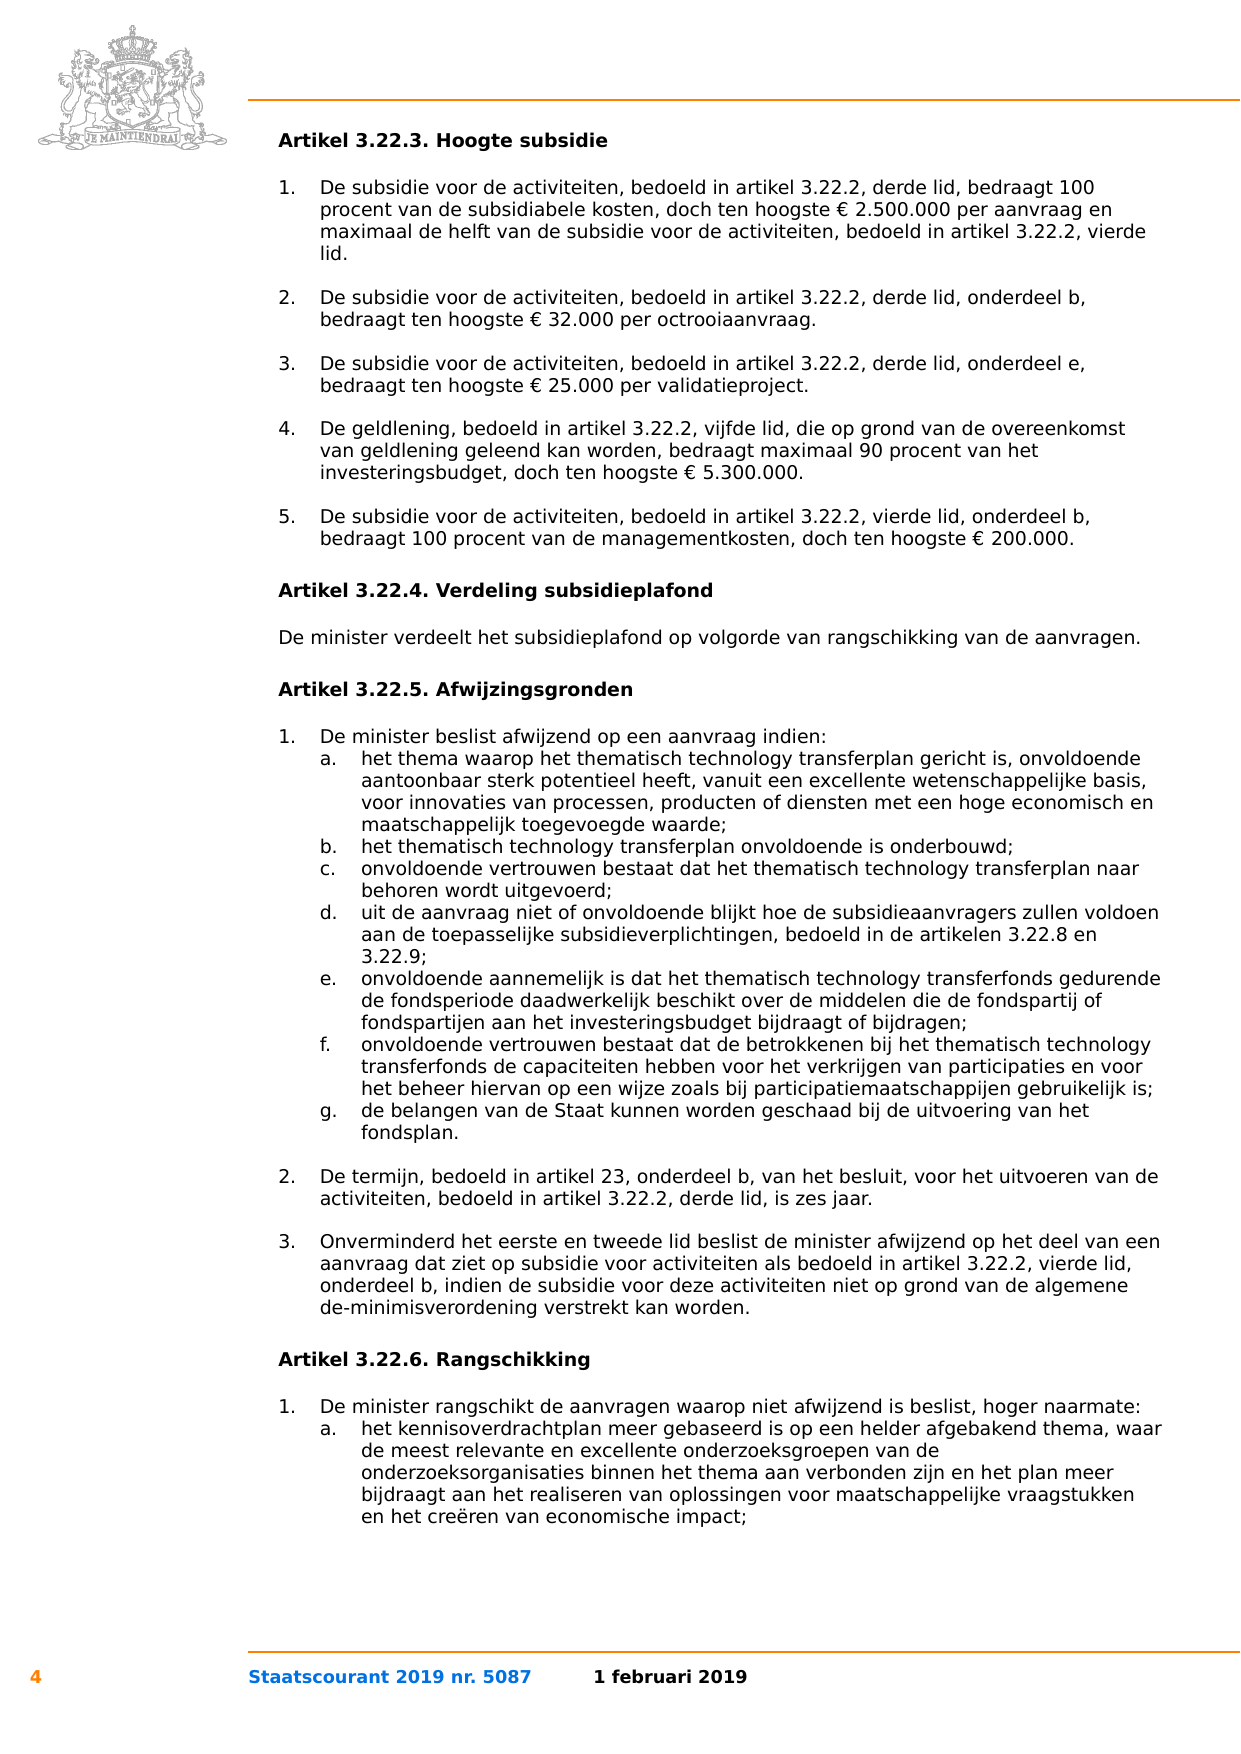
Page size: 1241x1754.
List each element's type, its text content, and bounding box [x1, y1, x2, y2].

text g. de belangen van de Staat kunnen worden geschaad bij de uitvoering van het fondsplan. [319, 1100, 1163, 1144]
text a. het kennisoverdrachtplan meer gebaseerd is op een helder afgebakend thema, waar de meest relevante en excellente onderzoeksgroepen van de onderzoeksorganisaties binnen het thema aan verbonden zijn en het plan meer bijdraagt aan het realiseren van oplossingen voor maatschappelijke vraagstukken en het creëren van economische impact; [319, 1418, 1163, 1528]
text e. onvoldoende aannemelijk is dat het thematisch technology transferfonds gedurende de fondsperiode daadwerkelijk beschikt over de middelen die de fondspartij of fondspartijen aan het investeringsbudget bijdraagt of bijdragen; [319, 968, 1163, 1034]
subtitle Artikel 3.22.6. Rangschikking [278, 1349, 1163, 1371]
text 5. De subsidie voor de activiteiten, bedoeld in artikel 3.22.2, vierde lid, onderdeel b, bedraagt 100 procent van de managementkosten, doch ten hoogste € 200.000. [278, 506, 1163, 550]
text 4. De geldlening, bedoeld in artikel 3.22.2, vijfde lid, die op grond van de overeenkomst van geldlening geleend kan worden, bedraagt maximaal 90 procent van het investeringsbudget, doch ten hoogste € 5.300.000. [278, 418, 1163, 484]
text 2. De termijn, bedoeld in artikel 23, onderdeel b, van het besluit, voor het uitvoeren van de activiteiten, bedoeld in artikel 3.22.2, derde lid, is zes jaar. [278, 1166, 1163, 1209]
text d. uit de aanvraag niet of onvoldoende blijkt hoe de subsidieaanvragers zullen voldoen aan de toepasselijke subsidieverplichtingen, bedoeld in de artikelen 3.22.8 en 3.22.9; [319, 902, 1163, 968]
text 3. Onverminderd het eerste en tweede lid beslist de minister afwijzend op het deel van een aanvraag dat ziet op subsidie voor activiteiten als bedoeld in artikel 3.22.2, vierde lid, onderdeel b, indien de subsidie voor deze activiteiten niet op grond van de algemene de-minimisverordening verstrekt kan worden. [278, 1231, 1163, 1319]
text 2. De subsidie voor de activiteiten, bedoeld in artikel 3.22.2, derde lid, onderdeel b, bedraagt ten hoogste € 32.000 per octrooiaanvraag. [278, 287, 1163, 331]
subtitle Artikel 3.22.5. Afwijzingsgronden [278, 679, 1163, 701]
text f. onvoldoende vertrouwen bestaat dat de betrokkenen bij het thematisch technology transferfonds de capaciteiten hebben voor het verkrijgen van participaties en voor het beheer hiervan op een wijze zoals bij participatiemaatschappijen gebruikelijk is; [319, 1034, 1163, 1100]
subtitle Artikel 3.22.3. Hoogte subsidie [278, 130, 1163, 152]
text 1. De minister rangschikt de aanvragen waarop niet afwijzend is beslist, hoger naarmate: [278, 1396, 1163, 1418]
subtitle Artikel 3.22.4. Verdeling subsidieplafond [278, 580, 1163, 602]
text 1. De subsidie voor de activiteiten, bedoeld in artikel 3.22.2, derde lid, bedraagt 100 procent van de subsidiabele kosten, doch ten hoogste € 2.500.000 per aanvraag en maximaal de helft van de subsidie voor de activiteiten, bedoeld in artikel 3.22.2, vierde lid. [278, 177, 1163, 265]
text De minister verdeelt het subsidieplafond op volgorde van rangschikking van de aanvragen. [278, 627, 1163, 649]
text 1. De minister beslist afwijzend op een aanvraag indien: [278, 726, 1163, 748]
text c. onvoldoende vertrouwen bestaat dat het thematisch technology transferplan naar behoren wordt uitgevoerd; [319, 858, 1163, 902]
text 3. De subsidie voor de activiteiten, bedoeld in artikel 3.22.2, derde lid, onderdeel e, bedraagt ten hoogste € 25.000 per validatieproject. [278, 352, 1163, 396]
text a. het thema waarop het thematisch technology transferplan gericht is, onvoldoende aantoonbaar sterk potentieel heeft, vanuit een excellente wetenschappelijke basis, voor innovaties van processen, producten of diensten met een hoge economisch en maatschappelijk toegevoegde waarde; [319, 748, 1163, 836]
text b. het thematisch technology transferplan onvoldoende is onderbouwd; [319, 836, 1163, 858]
picture [38, 25, 227, 150]
